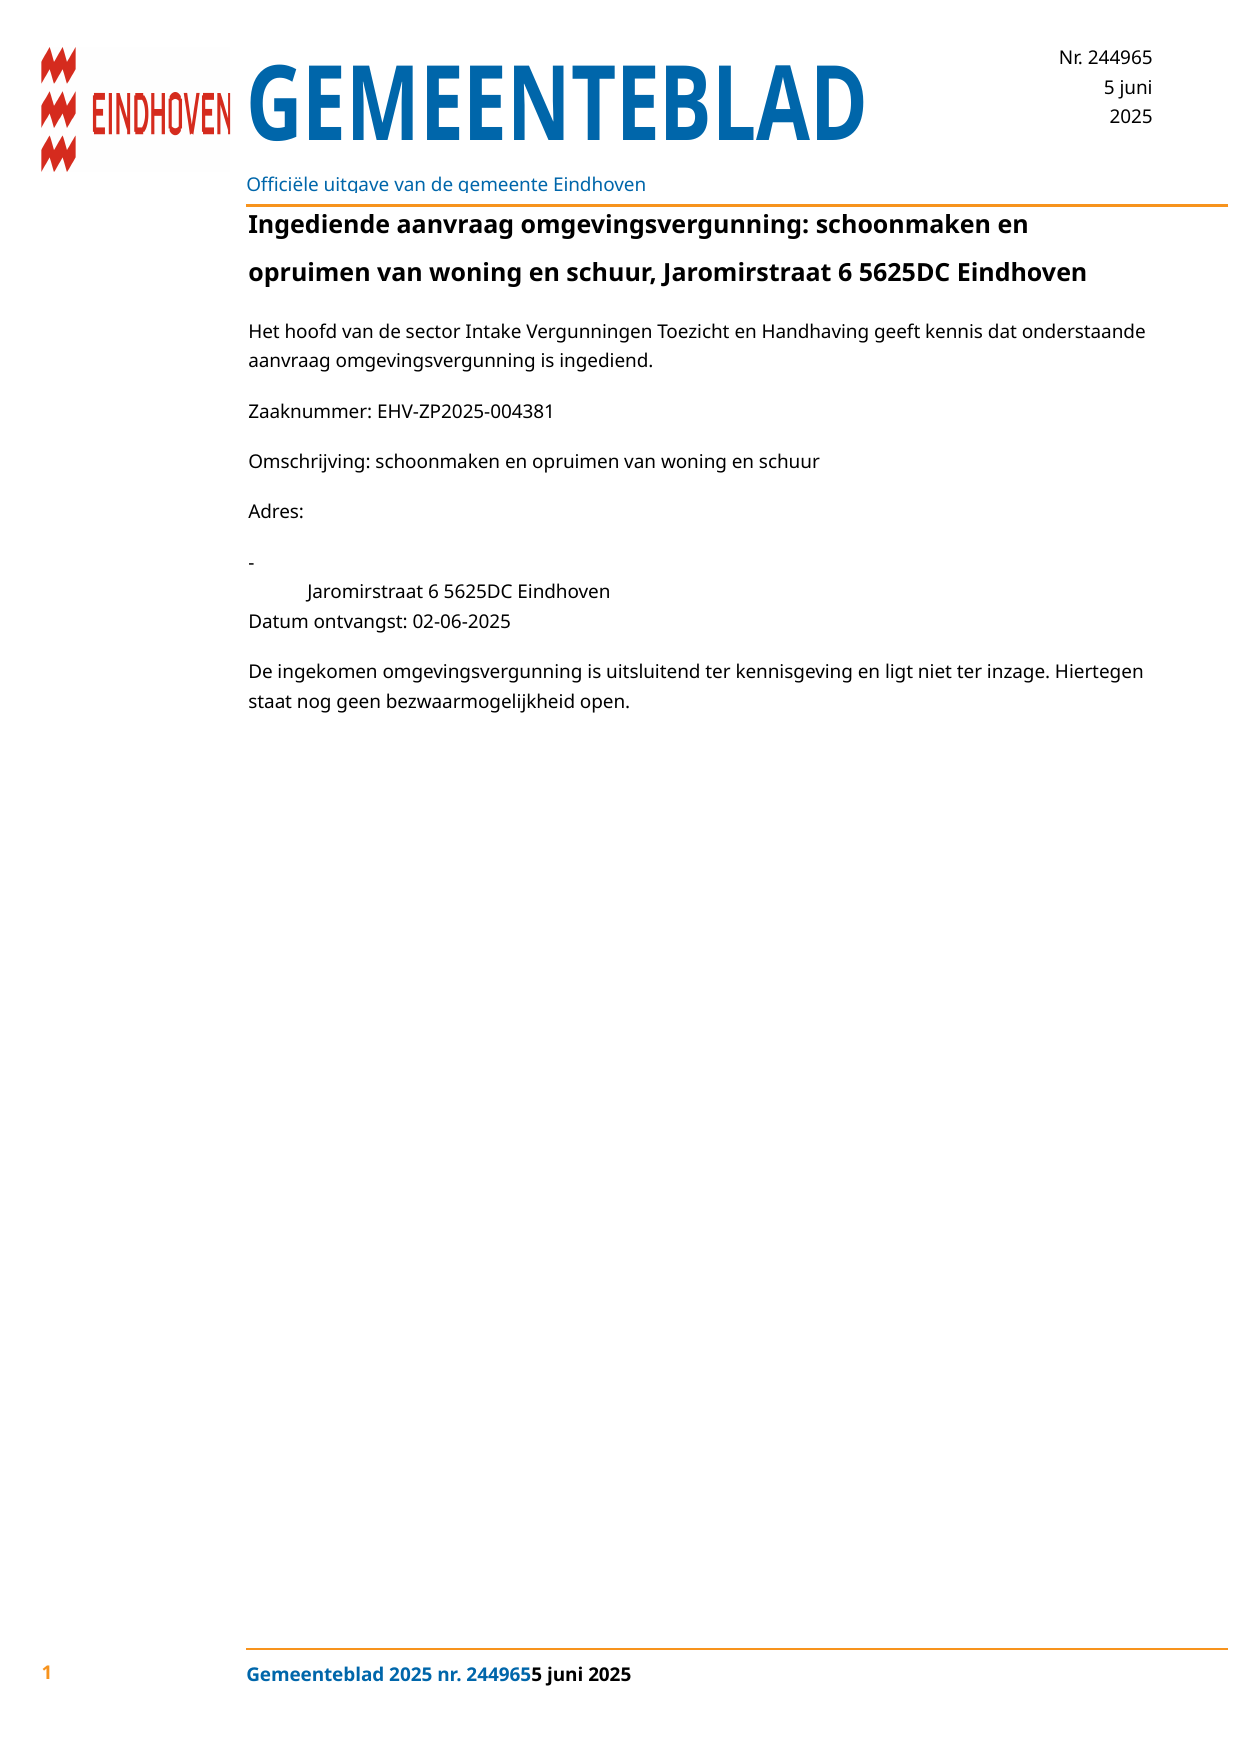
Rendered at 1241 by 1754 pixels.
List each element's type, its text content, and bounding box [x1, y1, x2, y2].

text Het hoofd van de sector Intake Vergunningen Toezicht en Handhaving geeft kennis dat onderstaande aanvraag omgevingsvergunning is ingediend. [248, 318, 1152, 373]
text Datum ontvangst: 02-06-2025 [248, 608, 1152, 634]
text De ingekomen omgevingsvergunning is uitsluitend ter kennisgeving en ligt niet ter inzage. Hiertegen staat nog geen bezwaarmogelijkheid open. [248, 659, 1152, 714]
list Jaromirstraat 6 5625DC Eindhoven [248, 579, 1152, 604]
text Ingediende aanvraag omgevingsvergunning: schoonmaken en opruimen van woning en schuur, Jaromirstraat 6 5625DC Eindhoven [248, 207, 1152, 288]
text Zaaknummer: EHV-ZP2025-004381 [248, 398, 1152, 424]
text Adres: [248, 499, 1152, 524]
picture [41, 47, 231, 172]
text Omschrijving: schoonmaken en opruimen van woning en schuur [248, 448, 1152, 474]
